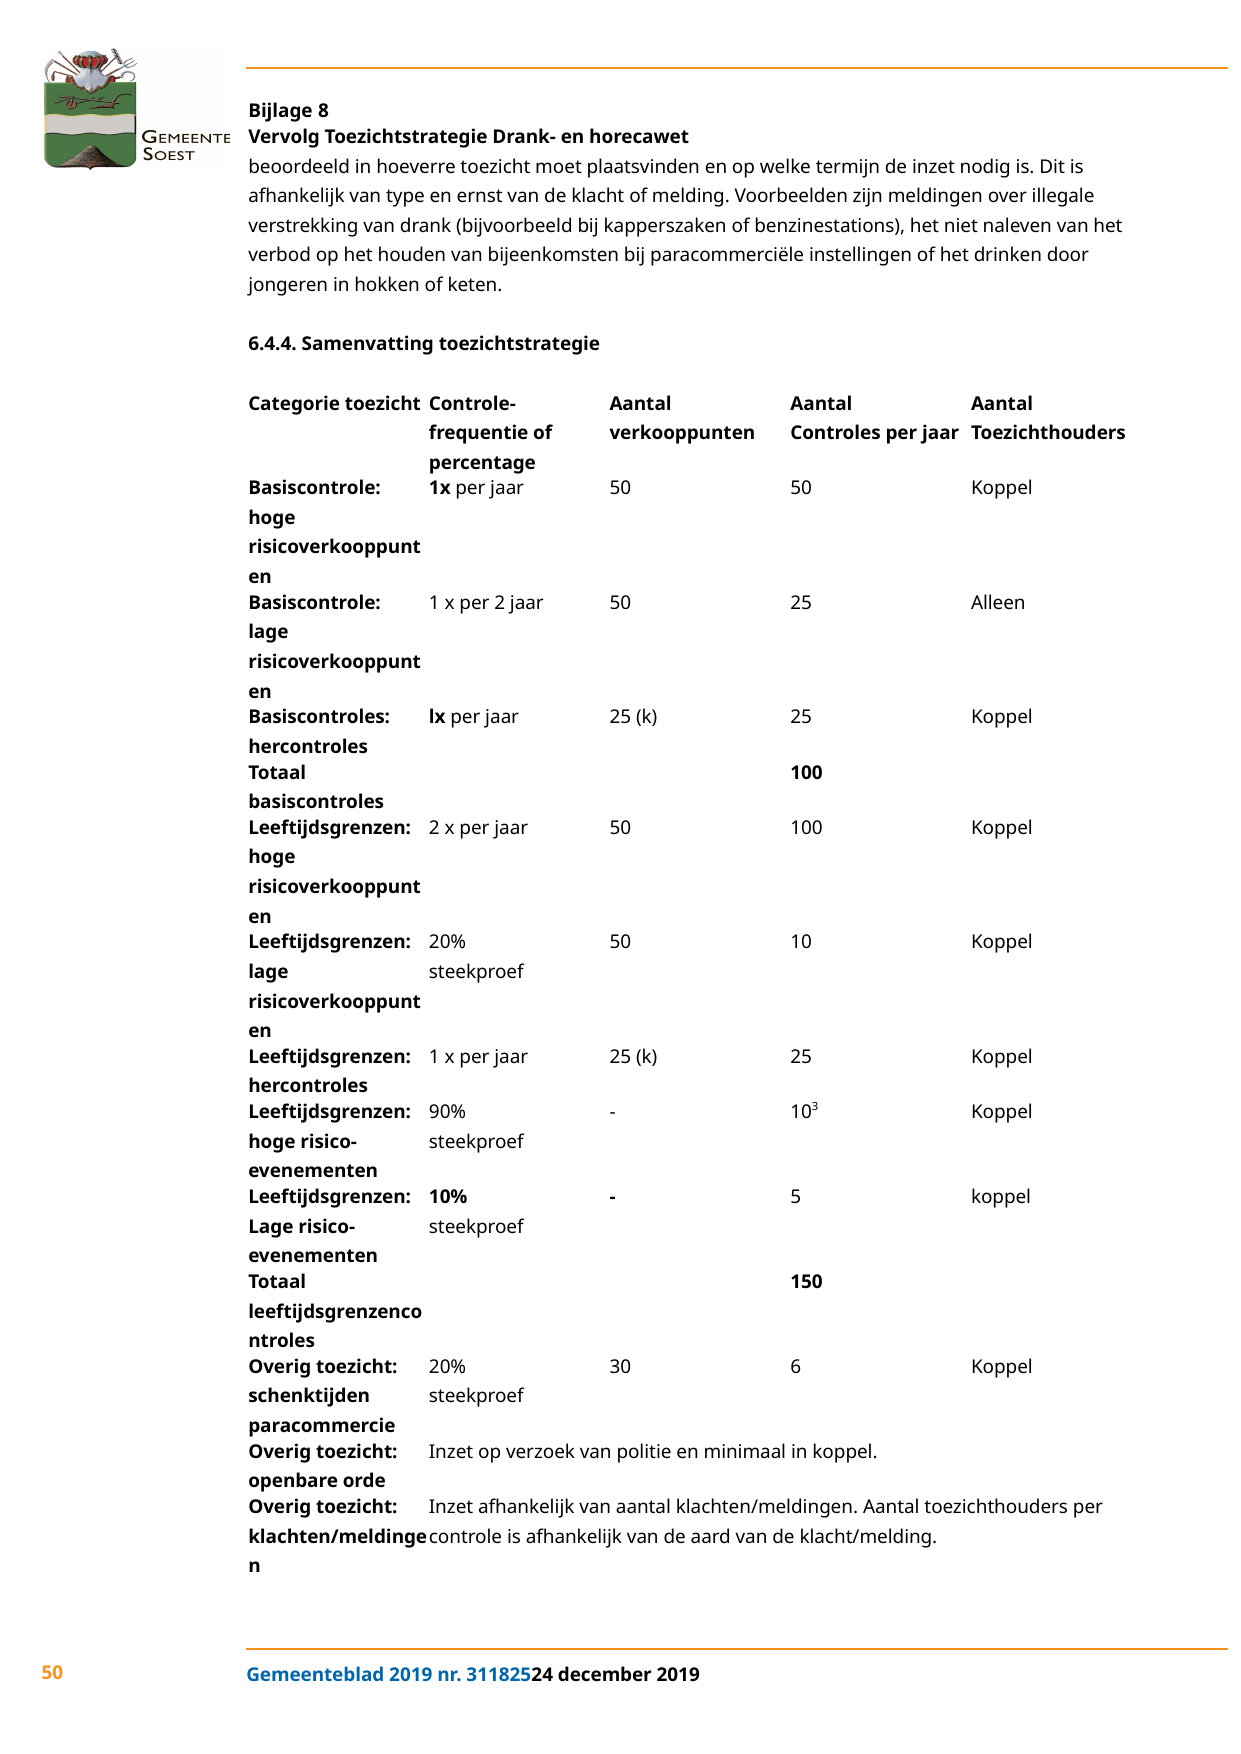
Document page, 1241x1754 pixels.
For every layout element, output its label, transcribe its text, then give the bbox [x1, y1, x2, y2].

table_cell - [609, 1183, 790, 1268]
table_cell 20% steekproef [429, 929, 609, 1043]
table_cell - [609, 1099, 790, 1183]
table_header Controle- frequentie of percentage [429, 390, 609, 474]
text 6.4.4. Samenvatting toezichtstrategie [248, 330, 1152, 356]
table_cell Koppel [971, 475, 1152, 589]
table_cell 1 x per 2 jaar [429, 589, 609, 703]
table_cell Leeftijdsgrenzen: hercontroles [248, 1043, 429, 1098]
table_cell Leeftijdsgrenzen: hoge risicoverkooppunten [248, 814, 429, 929]
table_cell 10% steekproef [429, 1183, 609, 1268]
table_cell 1x per jaar [429, 475, 609, 589]
table_cell 90% steekproef [429, 1099, 609, 1183]
table_cell Basiscontrole: lage risicoverkooppunten [248, 589, 429, 703]
table_cell Inzet afhankelijk van aantal klachten/meldingen. Aantal toezichthouders per controle is afhankelijk van de aard van de klacht/melding. [429, 1493, 1152, 1578]
table_cell 103 [790, 1099, 971, 1183]
table_header Aantal Toezichthouders [971, 390, 1152, 474]
table_cell Leeftijdsgrenzen: Lage risico-evenementen [248, 1183, 429, 1268]
table_cell 25 [790, 589, 971, 703]
table_cell koppel [971, 1183, 1152, 1268]
table_header Aantal Controles per jaar [790, 390, 971, 474]
text Vervolg Toezichtstrategie Drank- en horecawet [248, 123, 1152, 149]
table_cell 25 (k) [609, 704, 790, 759]
table_cell 50 [609, 814, 790, 929]
table_cell 6 [790, 1353, 971, 1438]
table_cell Basiscontrole: hoge risicoverkooppunten [248, 475, 429, 589]
text beoordeeld in hoeverre toezicht moet plaatsvinden en op welke termijn de inzet nodig is. Dit is afhankelijk van type en ernst van de klacht of melding. Voorbeelden zijn meldingen over illegale verstrekking van drank (bijvoorbeeld bij kapperszaken of benzinestations), het niet naleven van het verbod op het houden van bijeenkomsten bij paracommerciële instellingen of het drinken door jongeren in hokken of keten. [248, 153, 1152, 297]
table_cell lx per jaar [429, 704, 609, 759]
table_cell 50 [609, 475, 790, 589]
table_cell 5 [790, 1183, 971, 1268]
table_cell Koppel [971, 929, 1152, 1043]
table_cell Basiscontroles: hercontroles [248, 704, 429, 759]
table_cell Koppel [971, 814, 1152, 929]
table_cell 50 [609, 589, 790, 703]
table_cell [971, 759, 1152, 814]
table_cell [429, 1268, 609, 1353]
table_cell Leeftijdsgrenzen: hoge risico-evenementen [248, 1099, 429, 1183]
table_cell Totaal basiscontroles [248, 759, 429, 814]
table_header Aantal verkooppunten [609, 390, 790, 474]
table_cell Overig toezicht: openbare orde [248, 1438, 429, 1493]
table_cell 1 x per jaar [429, 1043, 609, 1098]
picture [41, 47, 231, 172]
table_cell 25 (k) [609, 1043, 790, 1098]
table_cell 50 [609, 929, 790, 1043]
table_cell [609, 759, 790, 814]
table_cell [971, 1268, 1152, 1353]
table_cell 20% steekproef [429, 1353, 609, 1438]
table_cell 100 [790, 814, 971, 929]
table_cell [429, 759, 609, 814]
table_cell Koppel [971, 1043, 1152, 1098]
table_cell Leeftijdsgrenzen: lage risicoverkooppunten [248, 929, 429, 1043]
table_cell Inzet op verzoek van politie en minimaal in koppel. [429, 1438, 1152, 1493]
table_cell Overig toezicht: klachten/meldingen [248, 1493, 429, 1578]
table_cell 150 [790, 1268, 971, 1353]
table_cell 30 [609, 1353, 790, 1438]
table_cell 25 [790, 704, 971, 759]
table_cell Koppel [971, 1353, 1152, 1438]
table_cell Alleen [971, 589, 1152, 703]
table_cell Koppel [971, 1099, 1152, 1183]
table_cell Koppel [971, 704, 1152, 759]
table_cell [609, 1268, 790, 1353]
table_cell Overig toezicht: schenktijden paracommercie [248, 1353, 429, 1438]
table_cell 100 [790, 759, 971, 814]
table_cell 2 x per jaar [429, 814, 609, 929]
table_cell 50 [790, 475, 971, 589]
text Bijlage 8 [248, 95, 1152, 123]
table_cell Totaal leeftijdsgrenzencontroles [248, 1268, 429, 1353]
table_cell 10 [790, 929, 971, 1043]
table_header Categorie toezicht [248, 390, 429, 474]
table_cell 25 [790, 1043, 971, 1098]
